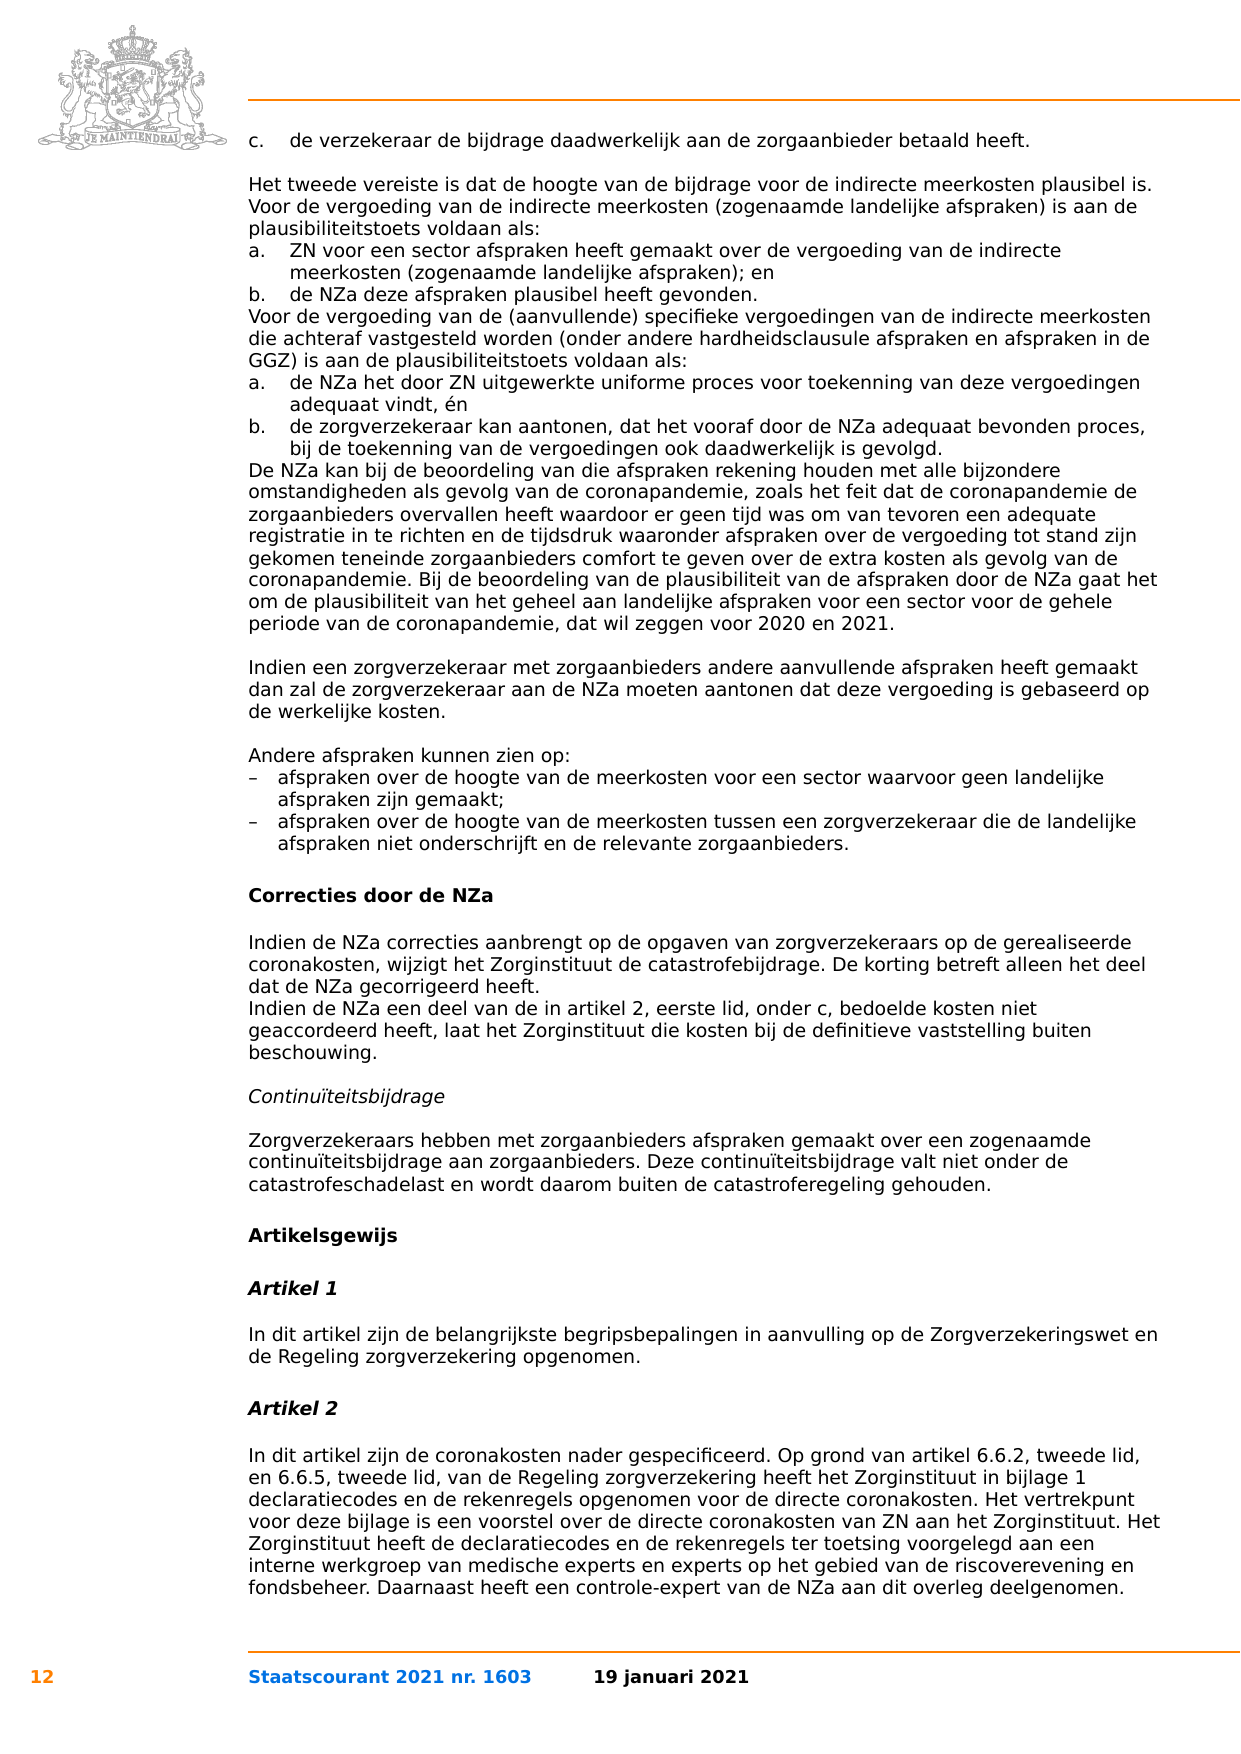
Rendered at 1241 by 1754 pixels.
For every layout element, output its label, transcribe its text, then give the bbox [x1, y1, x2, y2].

text Andere afspraken kunnen zien op: [248, 745, 1163, 767]
subtitle Artikel 2 [248, 1398, 1163, 1420]
text Indien een zorgverzekeraar met zorgaanbieders andere aanvullende afspraken heeft gemaakt dan zal de zorgverzekeraar aan de NZa moeten aantonen dat deze vergoeding is gebaseerd op de werkelijke kosten. [248, 657, 1163, 723]
text Indien de NZa correcties aanbrengt op de opgaven van zorgverzekeraars op de gerealiseerde coronakosten, wijzigt het Zorginstituut de catastrofebijdrage. De korting betreft alleen het deel dat de NZa gecorrigeerd heeft. [248, 932, 1163, 998]
subtitle Correcties door de NZa [248, 885, 1163, 907]
text – afspraken over de hoogte van de meerkosten voor een sector waarvoor geen landelijke afspraken zijn gemaakt; [248, 767, 1163, 811]
subtitle Artikel 1 [248, 1277, 1163, 1299]
text b. de NZa deze afspraken plausibel heeft gevonden. [248, 284, 1163, 306]
text b. de zorgverzekeraar kan aantonen, dat het vooraf door de NZa adequaat bevonden proces, bij de toekenning van de vergoedingen ook daadwerkelijk is gevolgd. [248, 416, 1163, 459]
text a. ZN voor een sector afspraken heeft gemaakt over de vergoeding van de indirecte meerkosten (zogenaamde landelijke afspraken); en [248, 240, 1163, 284]
subtitle Continuïteitsbijdrage [248, 1086, 1163, 1108]
text In dit artikel zijn de coronakosten nader gespecificeerd. Op grond van artikel 6.6.2, tweede lid, en 6.6.5, tweede lid, van de Regeling zorgverzekering heeft het Zorginstituut in bijlage 1 declaratiecodes en de rekenregels opgenomen voor de directe coronakosten. Het vertrekpunt voor deze bijlage is een voorstel over de directe coronakosten van ZN aan het Zorginstituut. Het Zorginstituut heeft de declaratiecodes en de rekenregels ter toetsing voorgelegd aan een interne werkgroep van medische experts en experts op het gebied van de riscoverevening en fondsbeheer. Daarnaast heeft een controle-expert van de NZa aan dit overleg deelgenomen. [248, 1445, 1163, 1599]
text – afspraken over de hoogte van de meerkosten tussen een zorgverzekeraar die de landelijke afspraken niet onderschrijft en de relevante zorgaanbieders. [248, 811, 1163, 855]
subtitle Artikelsgewijs [248, 1225, 1163, 1247]
text De NZa kan bij de beoordeling van die afspraken rekening houden met alle bijzondere omstandigheden als gevolg van de coronapandemie, zoals het feit dat de coronapandemie de zorgaanbieders overvallen heeft waardoor er geen tijd was om van tevoren een adequate registratie in te richten en de tijdsdruk waaronder afspraken over de vergoeding tot stand zijn gekomen teneinde zorgaanbieders comfort te geven over de extra kosten als gevolg van de coronapandemie. Bij de beoordeling van de plausibiliteit van de afspraken door de NZa gaat het om de plausibiliteit van het geheel aan landelijke afspraken voor een sector voor de gehele periode van de coronapandemie, dat wil zeggen voor 2020 en 2021. [248, 459, 1163, 635]
text In dit artikel zijn de belangrijkste begripsbepalingen in aanvulling op de Zorgverzekeringswet en de Regeling zorgverzekering opgenomen. [248, 1324, 1163, 1368]
text Zorgverzekeraars hebben met zorgaanbieders afspraken gemaakt over een zogenaamde continuïteitsbijdrage aan zorgaanbieders. Deze continuïteitsbijdrage valt niet onder de catastrofeschadelast en wordt daarom buiten de catastroferegeling gehouden. [248, 1129, 1163, 1195]
text Voor de vergoeding van de (aanvullende) specifieke vergoedingen van de indirecte meerkosten die achteraf vastgesteld worden (onder andere hardheidsclausule afspraken en afspraken in de GGZ) is aan de plausibiliteitstoets voldaan als: [248, 306, 1163, 372]
picture [38, 25, 227, 150]
text Het tweede vereiste is dat de hoogte van de bijdrage voor de indirecte meerkosten plausibel is. Voor de vergoeding van de indirecte meerkosten (zogenaamde landelijke afspraken) is aan de plausibiliteitstoets voldaan als: [248, 174, 1163, 240]
text Indien de NZa een deel van de in artikel 2, eerste lid, onder c, bedoelde kosten niet geaccordeerd heeft, laat het Zorginstituut die kosten bij de definitieve vaststelling buiten beschouwing. [248, 998, 1163, 1064]
text a. de NZa het door ZN uitgewerkte uniforme proces voor toekenning van deze vergoedingen adequaat vindt, én [248, 372, 1163, 416]
text c. de verzekeraar de bijdrage daadwerkelijk aan de zorgaanbieder betaald heeft. [248, 130, 1163, 152]
